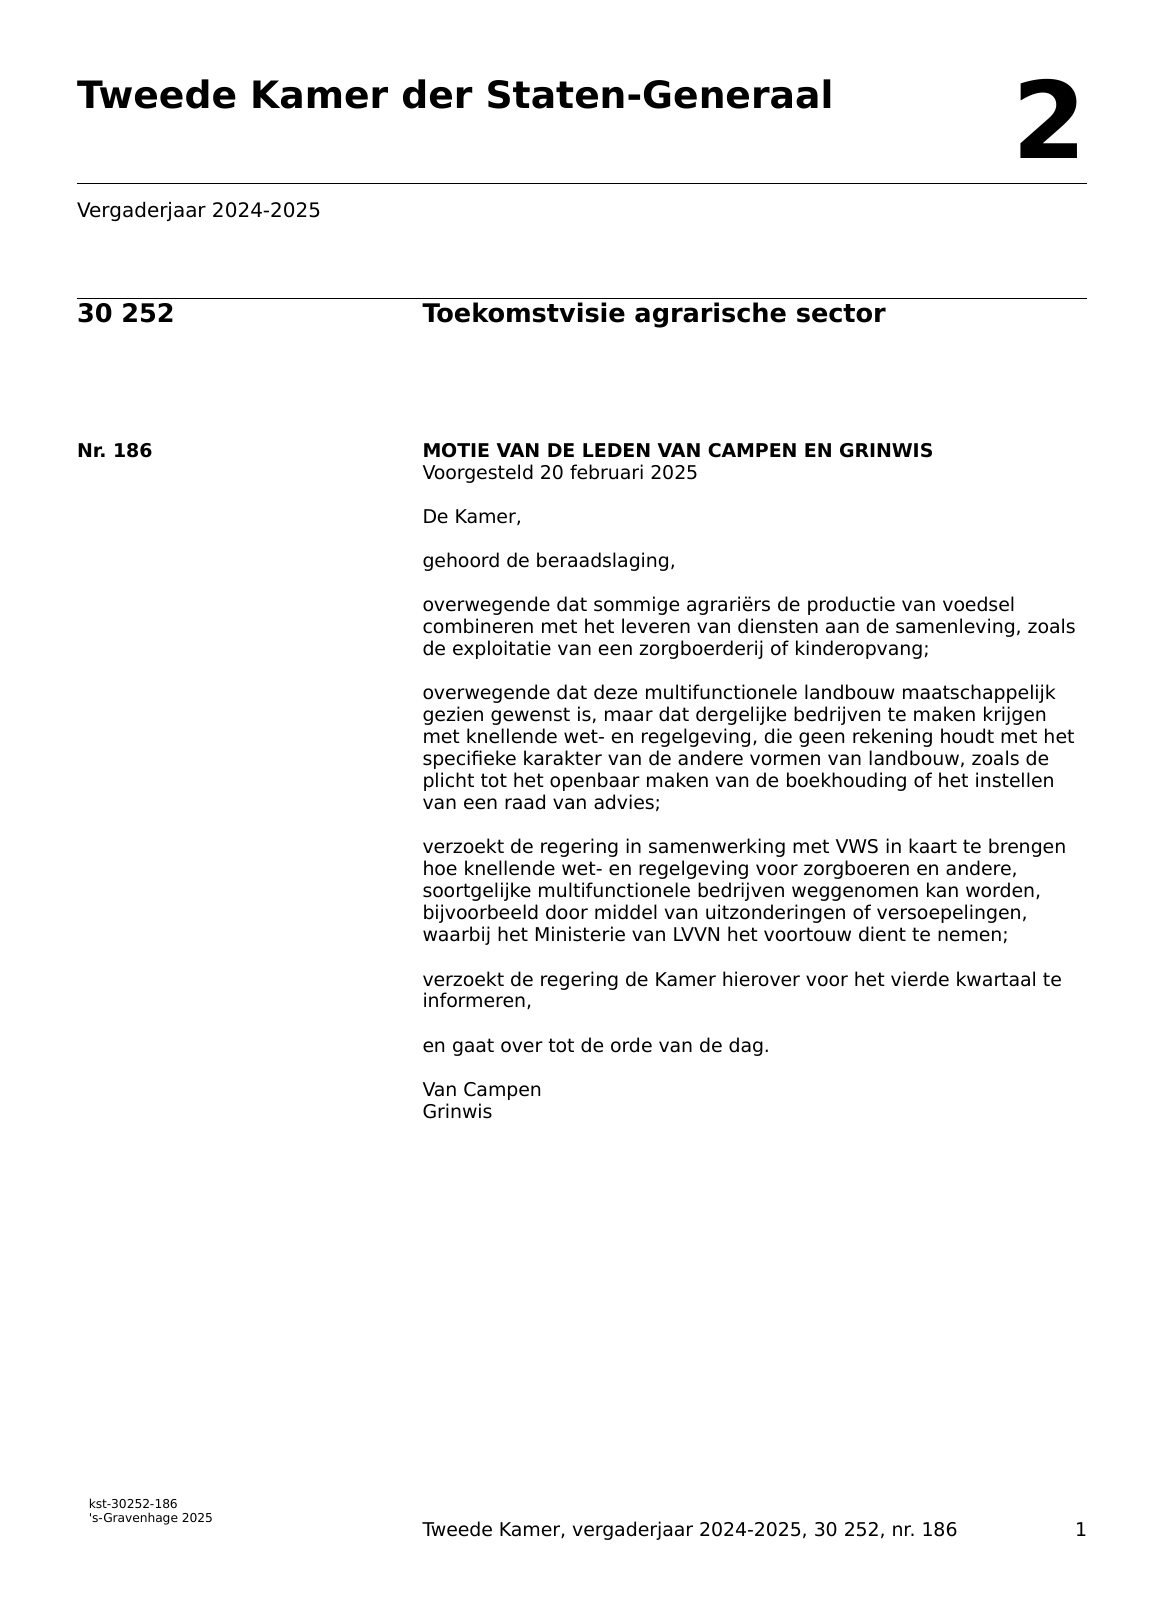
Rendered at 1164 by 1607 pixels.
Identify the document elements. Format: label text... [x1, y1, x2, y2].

text verzoekt de regering de Kamer hierover voor het vierde kwartaal te informeren, [422, 968, 1087, 1012]
text 's-Gravenhage 2025 [88, 1511, 323, 1525]
text en gaat over tot de orde van de dag. [422, 1034, 1087, 1057]
text Van Campen [422, 1079, 1087, 1101]
text gehoord de beraadslaging, [422, 550, 1087, 572]
table_header Tweede Kamer der Staten-Generaal [77, 59, 886, 183]
text verzoekt de regering in samenwerking met VWS in kaart te brengen hoe knellende wet- en regelgeving voor zorgboeren en andere, soortgelijke multifunctionele bedrijven weggenomen kan worden, bijvoorbeeld door middel van uitzonderingen of versoepelingen, waarbij het Ministerie van LVVN het voortouw dient te nemen; [422, 836, 1087, 946]
text overwegende dat sommige agrariërs de productie van voedsel combineren met het leveren van diensten aan de samenleving, zoals de exploitatie van een zorgboerderij of kinderopvang; [422, 594, 1087, 660]
table_header 2 [886, 59, 1087, 183]
text Voorgesteld 20 februari 2025 [422, 462, 1087, 484]
text overwegende dat deze multifunctionele landbouw maatschappelijk gezien gewenst is, maar dat dergelijke bedrijven te maken krijgen met knellende wet- en regelgeving, die geen rekening houdt met het specifieke karakter van de andere vormen van landbouw, zoals de plicht tot het openbaar maken van de boekhouding of het instellen van een raad van advies; [422, 682, 1087, 814]
subtitle 30 252 Toekomstvisie agrarische sector [77, 299, 1087, 329]
subtitle Nr. 186 MOTIE VAN DE LEDEN VAN CAMPEN EN GRINWIS [77, 440, 1087, 462]
table_cell Vergaderjaar 2024-2025 [77, 184, 1087, 298]
text kst-30252-186 [88, 1497, 323, 1511]
text De Kamer, [422, 506, 1087, 528]
text Grinwis [422, 1101, 1087, 1123]
